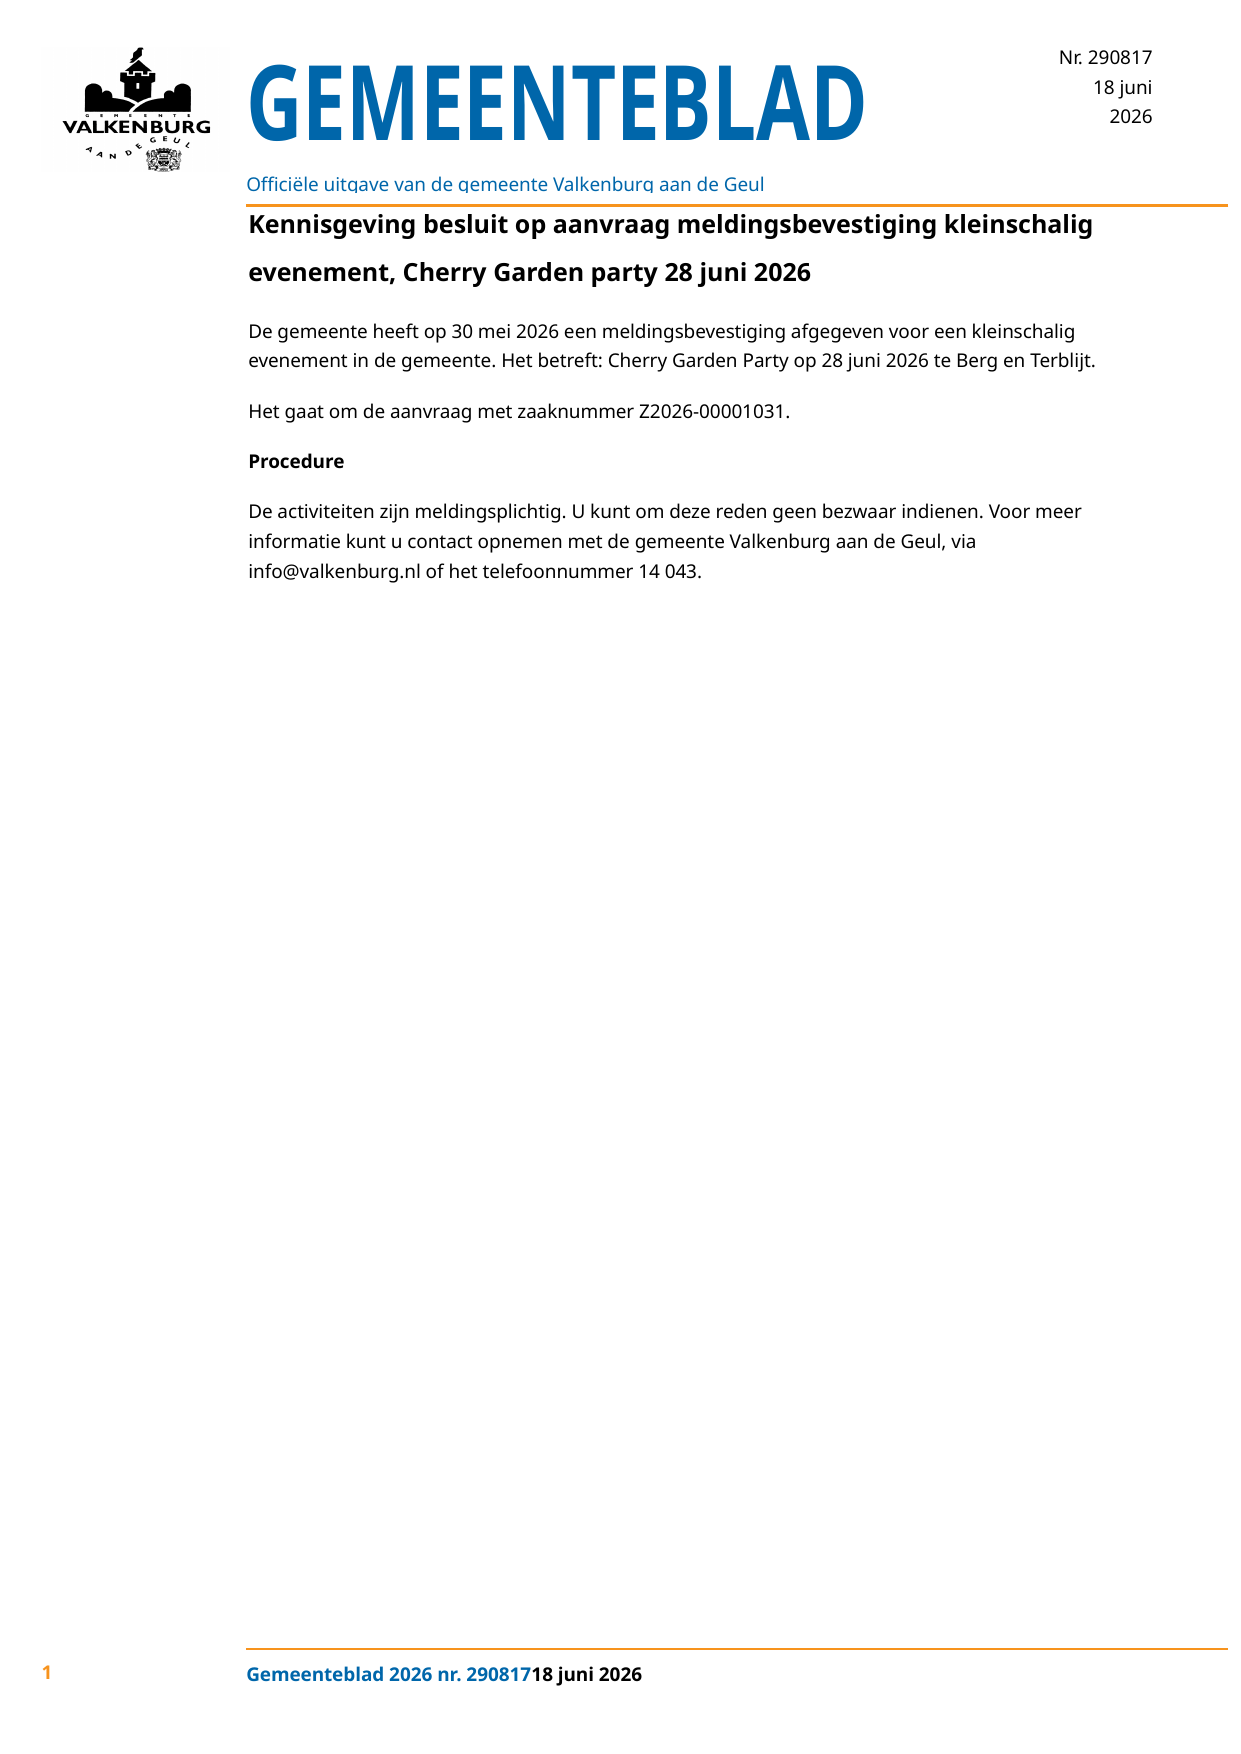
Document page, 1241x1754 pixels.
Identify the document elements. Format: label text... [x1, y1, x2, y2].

text Het gaat om de aanvraag met zaaknummer Z2026-00001031. [248, 398, 1152, 424]
text De activiteiten zijn meldingsplichtig. U kunt om deze reden geen bezwaar indienen. Voor meer informatie kunt u contact opnemen met de gemeente Valkenburg aan de Geul, via info@valkenburg.nl of het telefoonnummer 14 043. [248, 499, 1152, 584]
picture [41, 47, 231, 172]
text Procedure [248, 448, 1152, 474]
text Kennisgeving besluit op aanvraag meldingsbevestiging kleinschalig evenement, Cherry Garden party 28 juni 2026 [248, 207, 1152, 288]
text De gemeente heeft op 30 mei 2026 een meldingsbevestiging afgegeven voor een kleinschalig evenement in de gemeente. Het betreft: Cherry Garden Party op 28 juni 2026 te Berg en Terblijt. [248, 318, 1152, 373]
